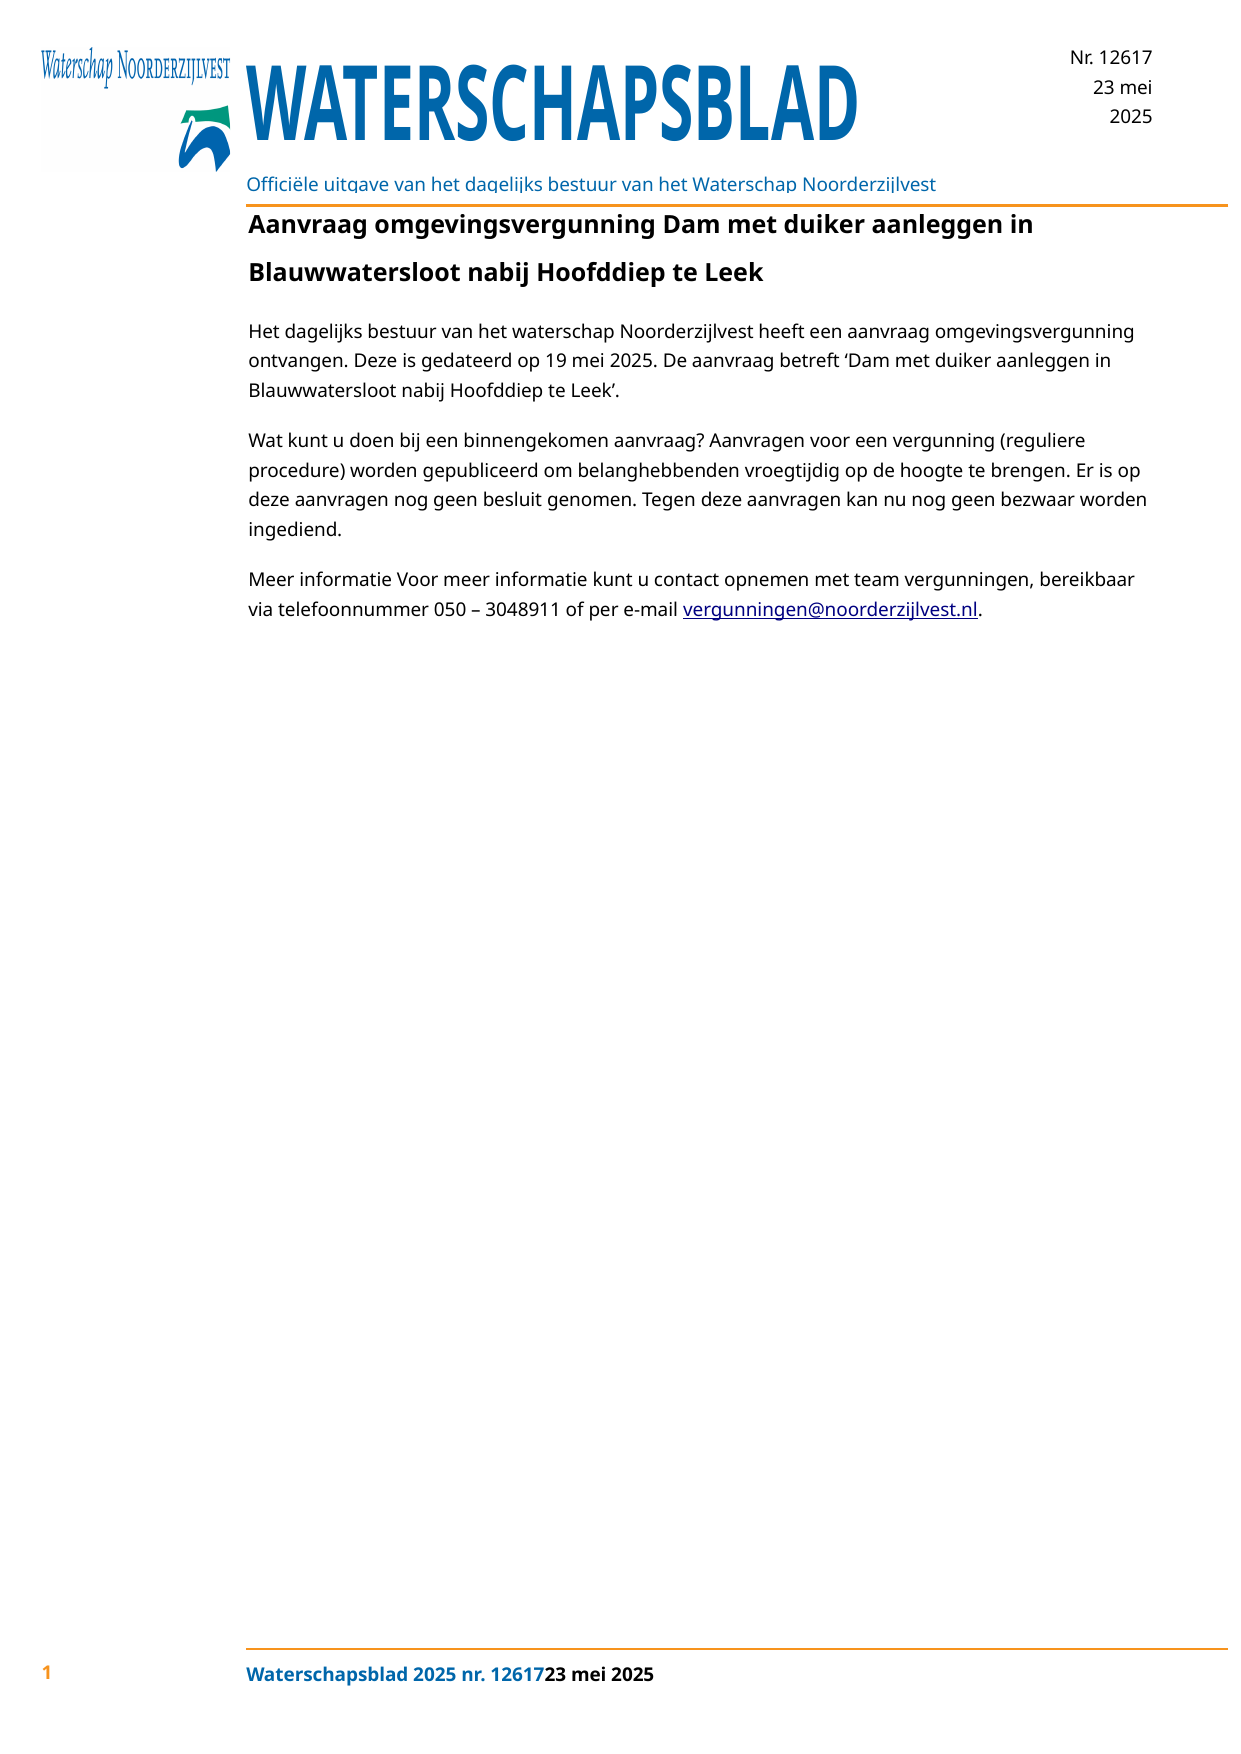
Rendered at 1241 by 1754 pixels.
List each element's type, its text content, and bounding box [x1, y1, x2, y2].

text Het dagelijks bestuur van het waterschap Noorderzijlvest heeft een aanvraag omgevingsvergunning ontvangen. Deze is gedateerd op 19 mei 2025. De aanvraag betreft ‘Dam met duiker aanleggen in Blauwwatersloot nabij Hoofddiep te Leek’. [248, 318, 1152, 403]
picture [41, 47, 231, 172]
text Wat kunt u doen bij een binnengekomen aanvraag? Aanvragen voor een vergunning (reguliere procedure) worden gepubliceerd om belanghebbenden vroegtijdig op de hoogte te brengen. Er is op deze aanvragen nog geen besluit genomen. Tegen deze aanvragen kan nu nog geen bezwaar worden ingediend. [248, 427, 1152, 542]
text Aanvraag omgevingsvergunning Dam met duiker aanleggen in Blauwwatersloot nabij Hoofddiep te Leek [248, 207, 1152, 288]
text Meer informatie Voor meer informatie kunt u contact opnemen met team vergunningen, bereikbaar via telefoonnummer 050 – 3048911 of per e-mail vergunningen@noorderzijlvest.nl. [248, 567, 1152, 622]
